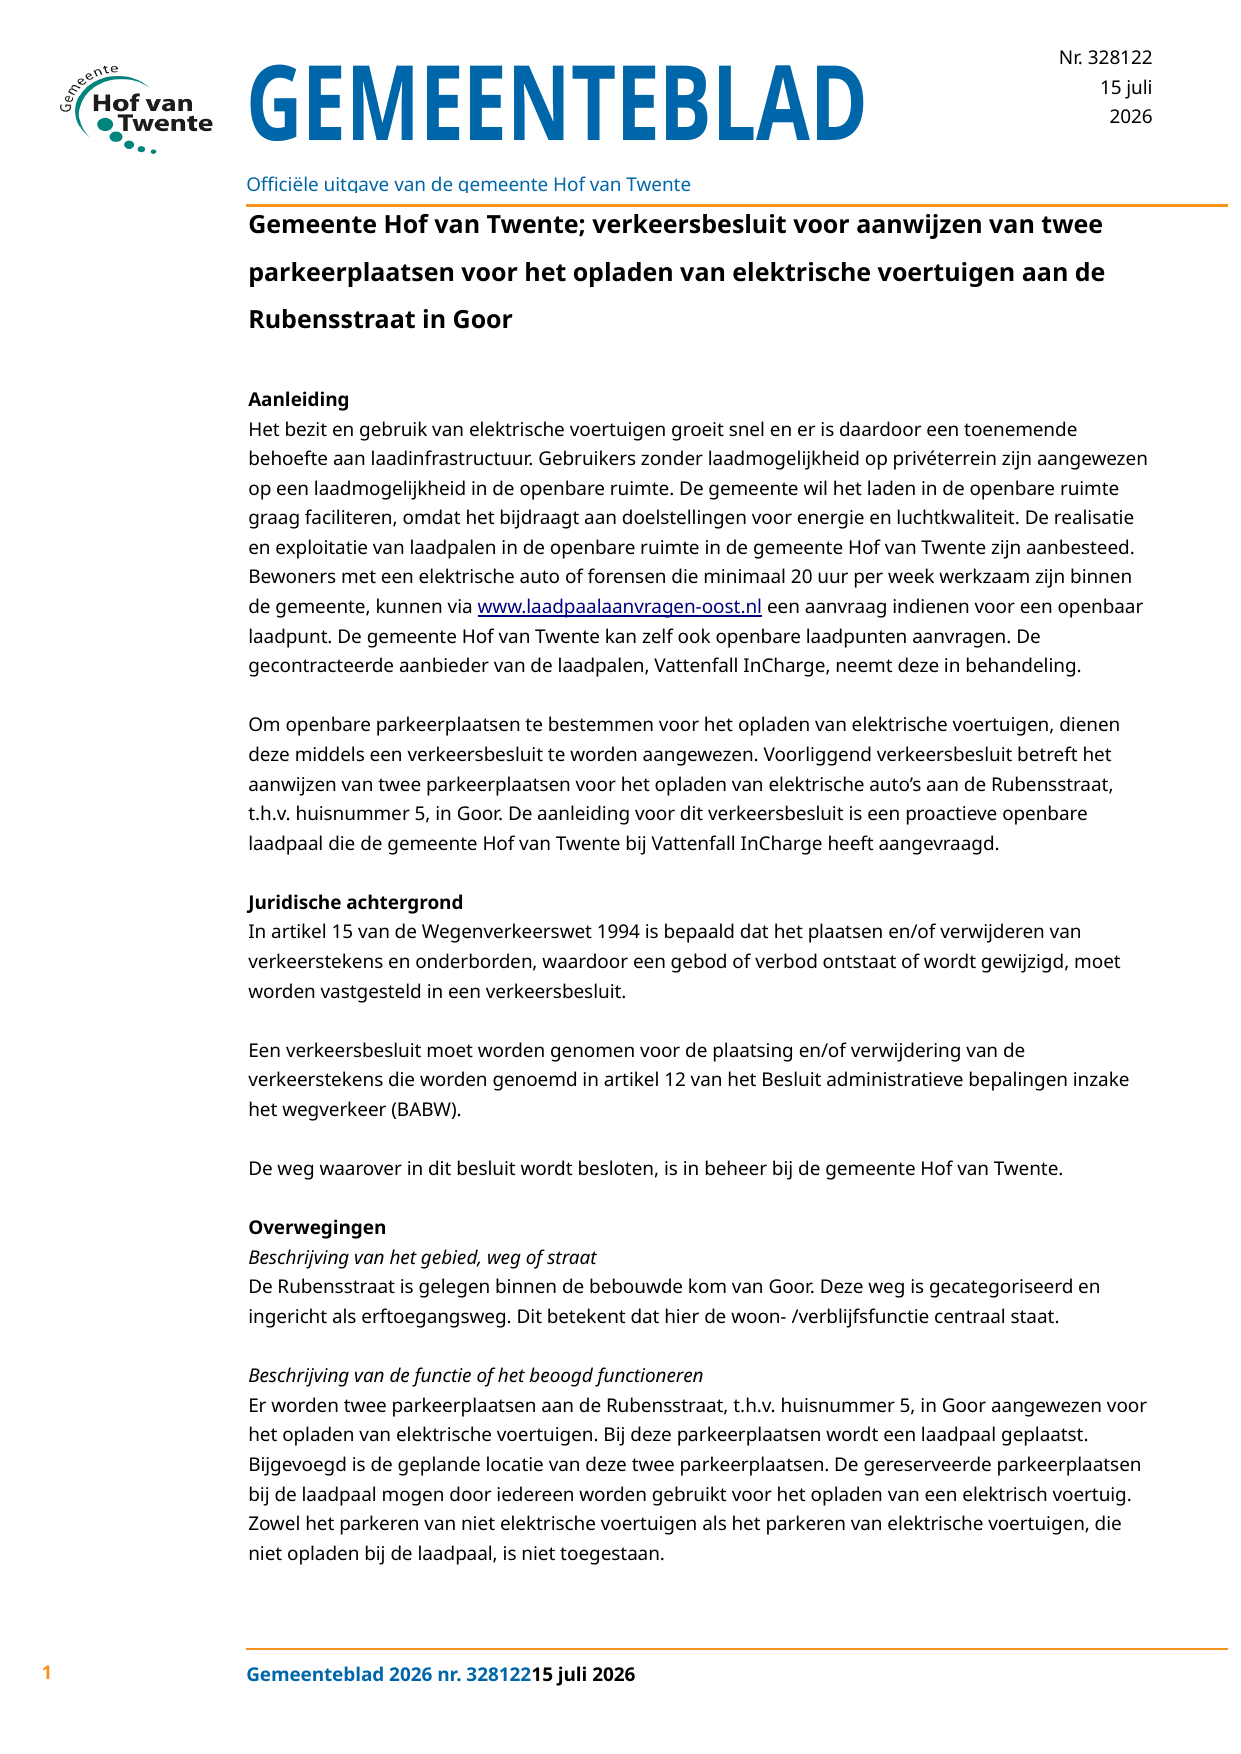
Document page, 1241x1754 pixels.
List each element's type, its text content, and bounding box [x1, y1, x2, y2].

text Juridische achtergrond [248, 889, 1152, 915]
text Er worden twee parkeerplaatsen aan de Rubensstraat, t.h.v. huisnummer 5, in Goor aangewezen voor het opladen van elektrische voertuigen. Bij deze parkeerplaatsen wordt een laadpaal geplaatst. Bijgevoegd is de geplande locatie van deze twee parkeerplaatsen. De gereserveerde parkeerplaatsen bij de laadpaal mogen door iedereen worden gebruikt voor het opladen van een elektrisch voertuig. Zowel het parkeren van niet elektrische voertuigen als het parkeren van elektrische voertuigen, die niet opladen bij de laadpaal, is niet toegestaan. [248, 1392, 1152, 1566]
text Beschrijving van de functie of het beoogd functioneren [248, 1362, 1152, 1388]
text Het bezit en gebruik van elektrische voertuigen groeit snel en er is daardoor een toenemende behoefte aan laadinfrastructuur. Gebruikers zonder laadmogelijkheid op privéterrein zijn aangewezen op een laadmogelijkheid in de openbare ruimte. De gemeente wil het laden in de openbare ruimte graag faciliteren, omdat het bijdraagt aan doelstellingen voor energie en luchtkwaliteit. De realisatie en exploitatie van laadpalen in de openbare ruimte in de gemeente Hof van Twente zijn aanbesteed. Bewoners met een elektrische auto of forensen die minimaal 20 uur per week werkzaam zijn binnen de gemeente, kunnen via www.laadpaalaanvragen-oost.nl een aanvraag indienen voor een openbaar laadpunt. De gemeente Hof van Twente kan zelf ook openbare laadpunten aanvragen. De gecontracteerde aanbieder van de laadpalen, Vattenfall InCharge, neemt deze in behandeling. [248, 416, 1152, 678]
text Aanleiding [248, 386, 1152, 412]
text De Rubensstraat is gelegen binnen de bebouwde kom van Goor. Deze weg is gecategoriseerd en ingericht als erftoegangsweg. Dit betekent dat hier de woon- /verblijfsfunctie centraal staat. [248, 1274, 1152, 1329]
text Overwegingen [248, 1214, 1152, 1240]
text Gemeente Hof van Twente; verkeersbesluit voor aanwijzen van twee parkeerplaatsen voor het opladen van elektrische voertuigen aan de Rubensstraat in Goor [248, 207, 1152, 336]
text De weg waarover in dit besluit wordt besloten, is in beheer bij de gemeente Hof van Twente. [248, 1155, 1152, 1181]
text Beschrijving van het gebied, weg of straat [248, 1244, 1152, 1270]
text Een verkeersbesluit moet worden genomen voor de plaatsing en/of verwijdering van de verkeerstekens die worden genoemd in artikel 12 van het Besluit administratieve bepalingen inzake het wegverkeer (BABW). [248, 1037, 1152, 1122]
text Om openbare parkeerplaatsen te bestemmen voor het opladen van elektrische voertuigen, dienen deze middels een verkeersbesluit te worden aangewezen. Voorliggend verkeersbesluit betreft het aanwijzen van twee parkeerplaatsen voor het opladen van elektrische auto’s aan de Rubensstraat, t.h.v. huisnummer 5, in Goor. De aanleiding voor dit verkeersbesluit is een proactieve openbare laadpaal die de gemeente Hof van Twente bij Vattenfall InCharge heeft aangevraagd. [248, 712, 1152, 856]
text In artikel 15 van de Wegenverkeerswet 1994 is bepaald dat het plaatsen en/of verwijderen van verkeerstekens en onderborden, waardoor een gebod of verbod ontstaat of wordt gewijzigd, moet worden vastgesteld in een verkeersbesluit. [248, 919, 1152, 1004]
picture [41, 47, 231, 172]
